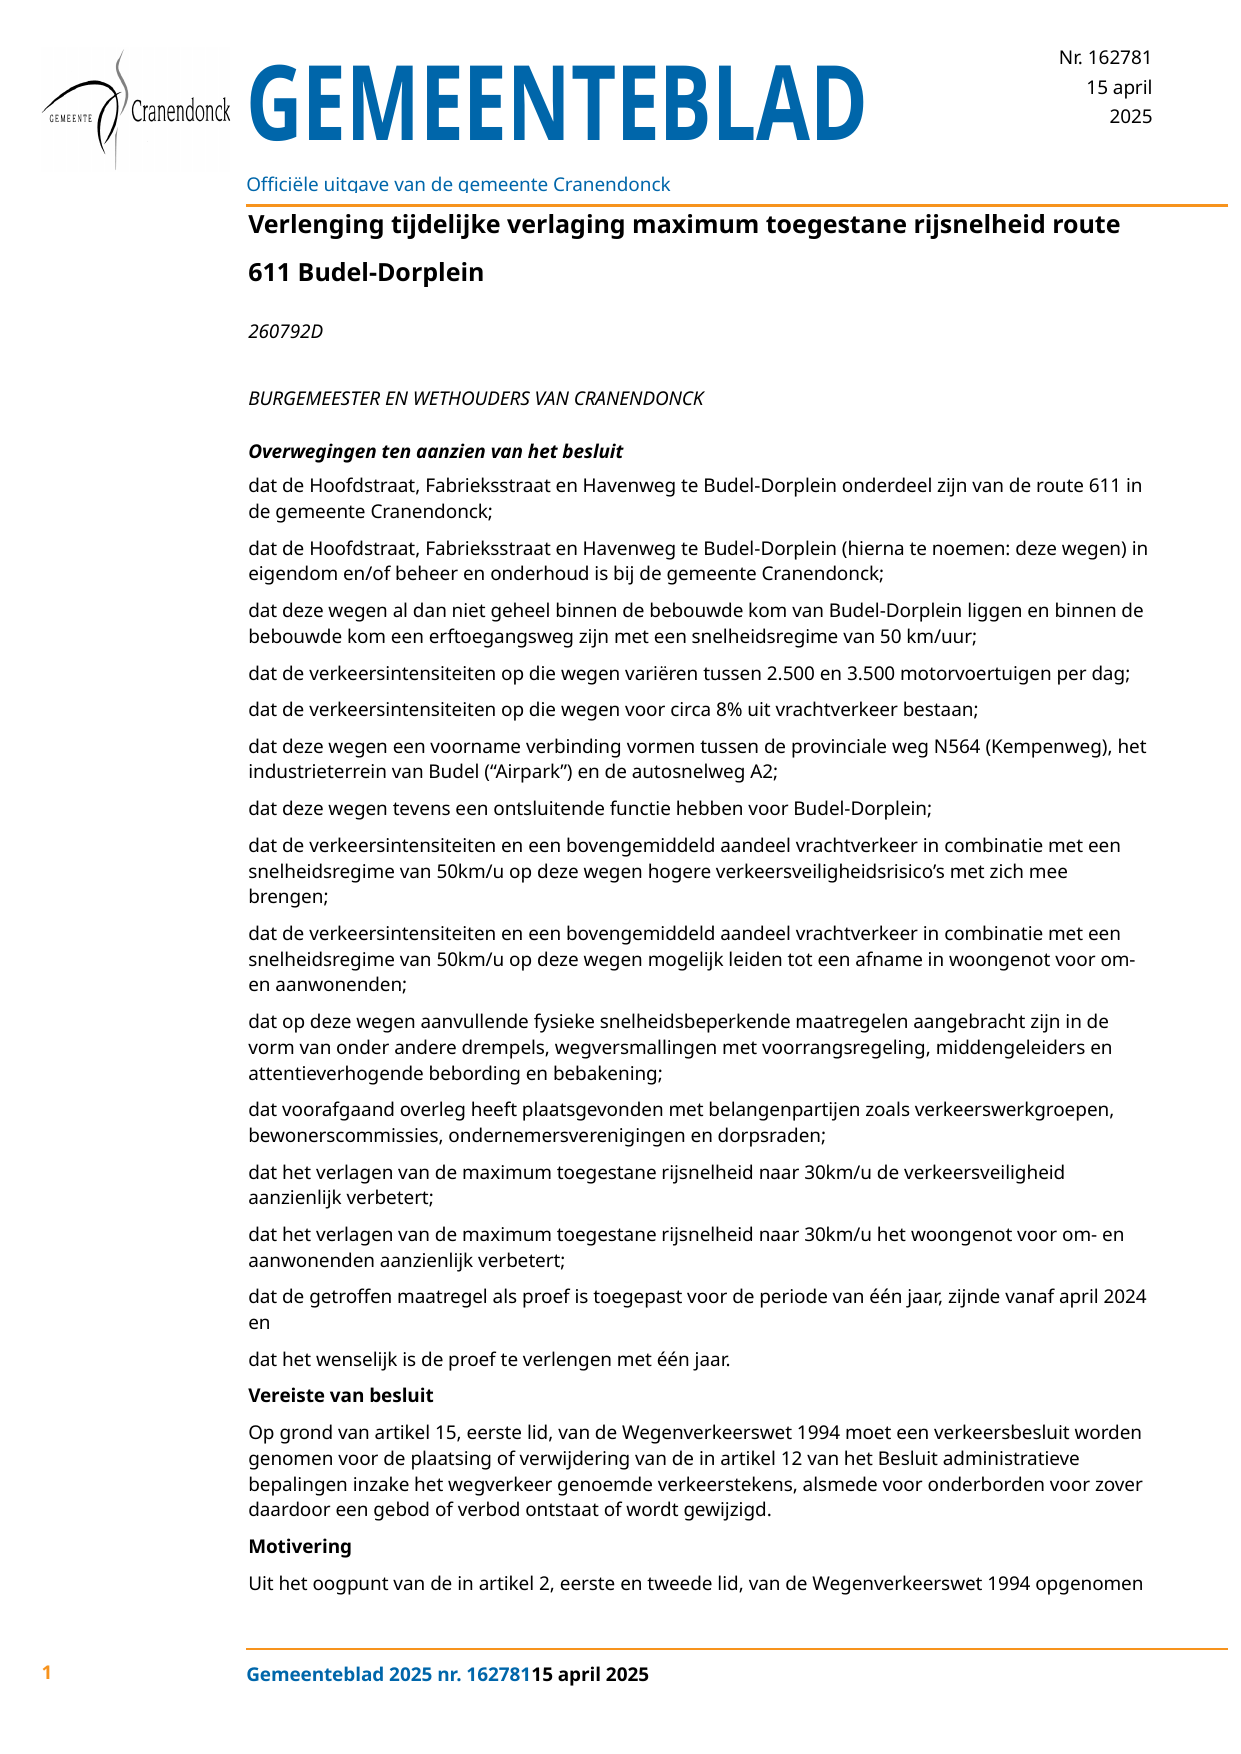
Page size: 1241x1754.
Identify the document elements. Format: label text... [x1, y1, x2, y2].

text BURGEMEESTER EN WETHOUDERS VAN CRANENDONCK [248, 386, 1152, 411]
text Overwegingen ten aanzien van het besluit [248, 438, 1152, 464]
text dat het verlagen van de maximum toegestane rijsnelheid naar 30km/u het woongenot voor om- en aanwonenden aanzienlijk verbetert; [248, 1221, 1152, 1273]
text dat deze wegen een voorname verbinding vormen tussen de provinciale weg N564 (Kempenweg), het industrieterrein van Budel (“Airpark”) en de autosnelweg A2; [248, 733, 1152, 784]
picture [41, 47, 231, 172]
text dat voorafgaand overleg heeft plaatsgevonden met belangenpartijen zoals verkeerswerkgroepen, bewonerscommissies, ondernemersverenigingen en dorpsraden; [248, 1096, 1152, 1148]
text dat de Hoofdstraat, Fabrieksstraat en Havenweg te Budel-Dorplein onderdeel zijn van de route 611 in de gemeente Cranendonck; [248, 472, 1152, 524]
text dat de verkeersintensiteiten op die wegen variëren tussen 2.500 en 3.500 motorvoertuigen per dag; [248, 660, 1152, 685]
text dat op deze wegen aanvullende fysieke snelheidsbeperkende maatregelen aangebracht zijn in de vorm van onder andere drempels, wegversmallingen met voorrangsregeling, middengeleiders en attentieverhogende bebording en bebakening; [248, 1008, 1152, 1086]
text Vereiste van besluit [248, 1383, 1152, 1408]
text dat de verkeersintensiteiten en een bovengemiddeld aandeel vrachtverkeer in combinatie met een snelheidsregime van 50km/u op deze wegen hogere verkeersveiligheidsrisico’s met zich mee brengen; [248, 832, 1152, 909]
text dat het wenselijk is de proef te verlengen met één jaar. [248, 1346, 1152, 1372]
text dat de getroffen maatregel als proef is toegepast voor de periode van één jaar, zijnde vanaf april 2024 en [248, 1284, 1152, 1335]
text 260792D [248, 318, 1152, 344]
text Op grond van artikel 15, eerste lid, van de Wegenverkeerswet 1994 moet een verkeersbesluit worden genomen voor de plaatsing of verwijdering van de in artikel 12 van het Besluit administratieve bepalingen inzake het wegverkeer genoemde verkeerstekens, alsmede voor onderborden voor zover daardoor een gebod of verbod ontstaat of wordt gewijzigd. [248, 1419, 1152, 1522]
text dat de verkeersintensiteiten en een bovengemiddeld aandeel vrachtverkeer in combinatie met een snelheidsregime van 50km/u op deze wegen mogelijk leiden tot een afname in woongenot voor om- en aanwonenden; [248, 920, 1152, 997]
text Motivering [248, 1533, 1152, 1559]
text dat de Hoofdstraat, Fabrieksstraat en Havenweg te Budel-Dorplein (hierna te noemen: deze wegen) in eigendom en/of beheer en onderhoud is bij de gemeente Cranendonck; [248, 535, 1152, 586]
text Verlenging tijdelijke verlaging maximum toegestane rijsnelheid route 611 Budel-Dorplein [248, 207, 1152, 288]
text dat de verkeersintensiteiten op die wegen voor circa 8% uit vrachtverkeer bestaan; [248, 696, 1152, 722]
text dat deze wegen tevens een ontsluitende functie hebben voor Budel-Dorplein; [248, 795, 1152, 821]
text dat het verlagen van de maximum toegestane rijsnelheid naar 30km/u de verkeersveiligheid aanzienlijk verbetert; [248, 1159, 1152, 1210]
text Uit het oogpunt van de in artikel 2, eerste en tweede lid, van de Wegenverkeerswet 1994 opgenomen [248, 1570, 1152, 1596]
text dat deze wegen al dan niet geheel binnen de bebouwde kom van Budel-Dorplein liggen en binnen de bebouwde kom een erftoegangsweg zijn met een snelheidsregime van 50 km/uur; [248, 597, 1152, 649]
